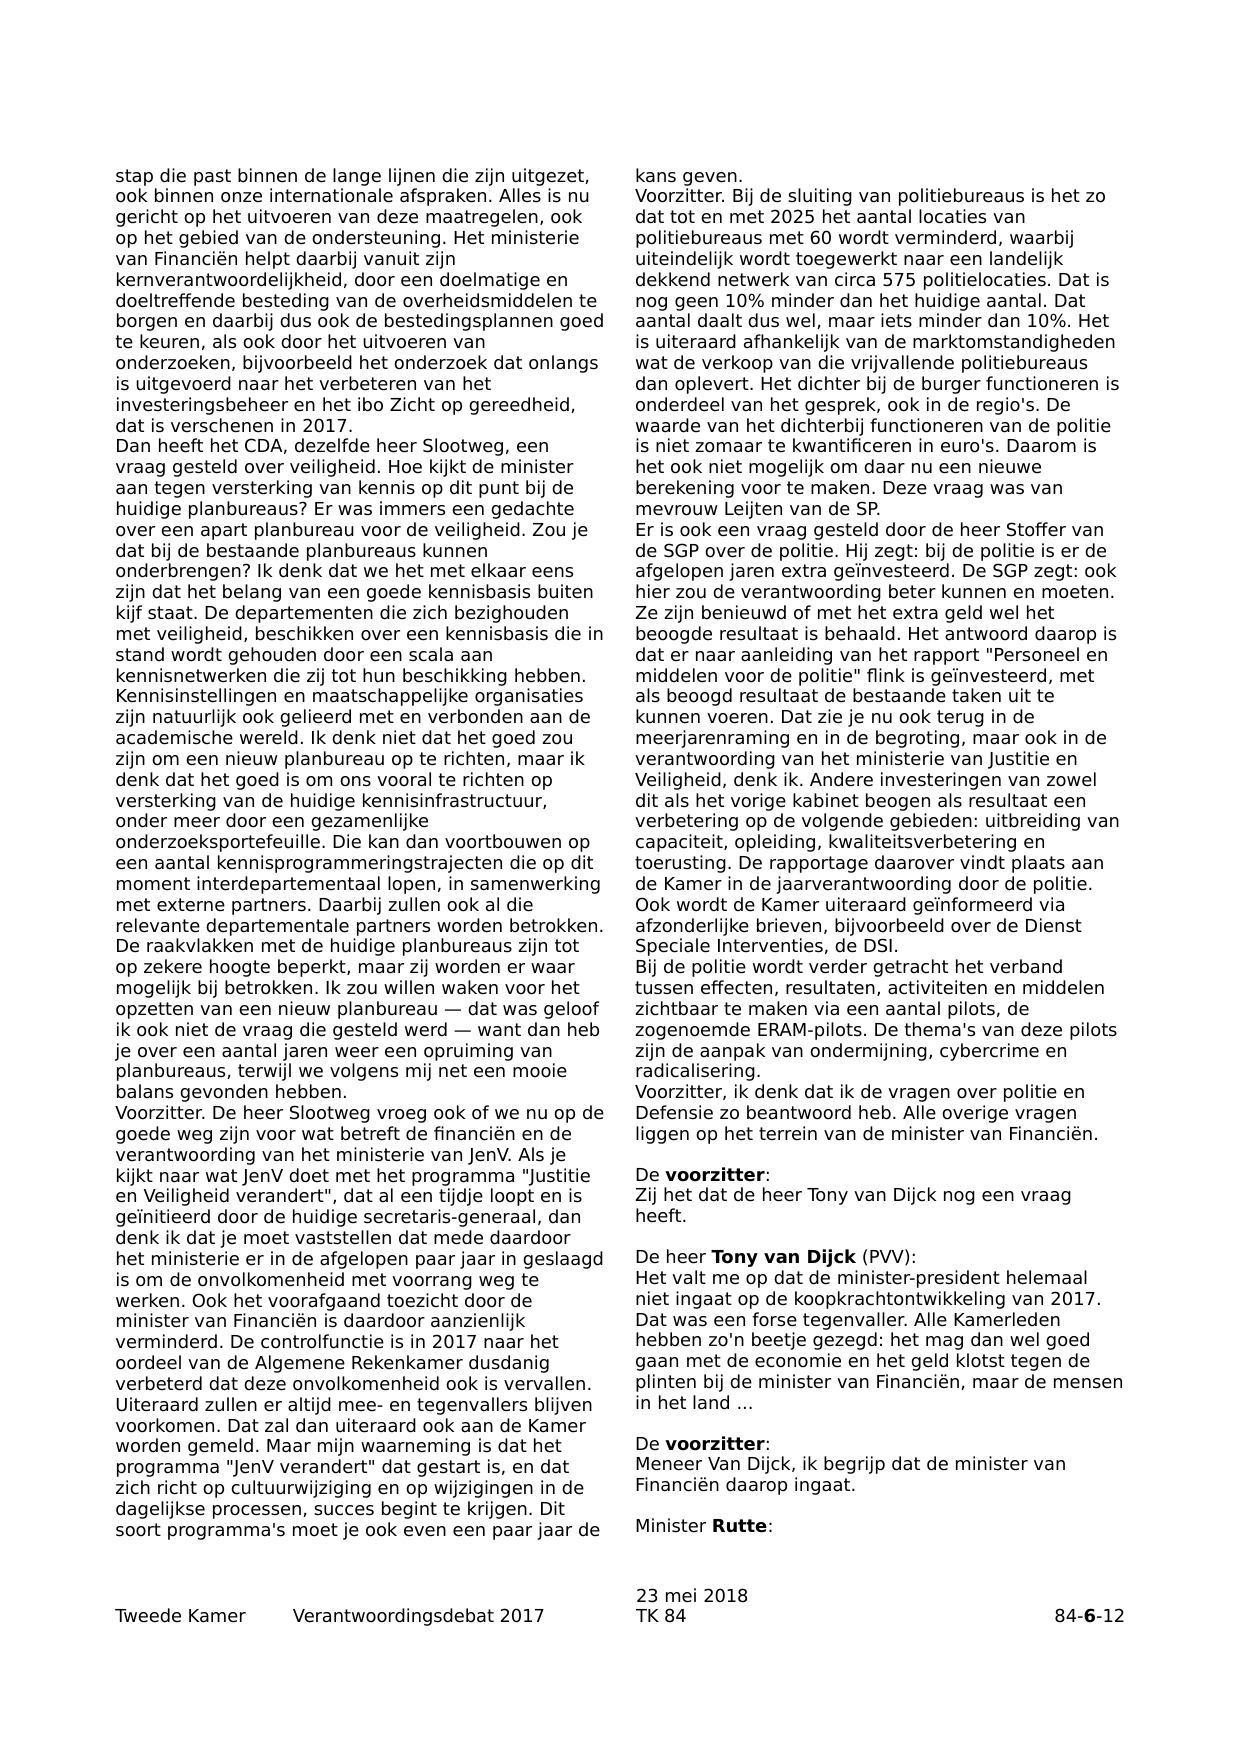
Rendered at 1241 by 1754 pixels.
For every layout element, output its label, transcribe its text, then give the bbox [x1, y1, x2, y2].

text Er is ook een vraag gesteld door de heer Stoffer van de SGP over de politie. Hij zegt: bij de politie is er de afgelopen jaren extra geïnvesteerd. De SGP zegt: ook hier zou de verantwoording beter kunnen en moeten. Ze zijn benieuwd of met het extra geld wel het beoogde resultaat is behaald. Het antwoord daarop is dat er naar aanleiding van het rapport "Personeel en middelen voor de politie" flink is geïnvesteerd, met als beoogd resultaat de bestaande taken uit te kunnen voeren. Dat zie je nu ook terug in de meerjarenraming en in de begroting, maar ook in de verantwoording van het ministerie van Justitie en Veiligheid, denk ik. Andere investeringen van zowel dit als het vorige kabinet beogen als resultaat een verbetering op de volgende gebieden: uitbreiding van capaciteit, opleiding, kwaliteitsverbetering en toerusting. De rapportage daarover vindt plaats aan de Kamer in de jaarverantwoording door de politie. Ook wordt de Kamer uiteraard geïnformeerd via afzonderlijke brieven, bijvoorbeeld over de Dienst Speciale Interventies, de DSI. [635, 519, 1125, 957]
text Minister Rutte: [635, 1516, 1125, 1537]
text Dan heeft het CDA, dezelfde heer Slootweg, een vraag gesteld over veiligheid. Hoe kijkt de minister aan tegen versterking van kennis op dit punt bij de huidige planbureaus? Er was immers een gedachte over een apart planbureau voor de veiligheid. Zou je dat bij de bestaande planbureaus kunnen onderbrengen? Ik denk dat we het met elkaar eens zijn dat het belang van een goede kennisbasis buiten kijf staat. De departementen die zich bezighouden met veiligheid, beschikken over een kennisbasis die in stand wordt gehouden door een scala aan kennisnetwerken die zij tot hun beschikking hebben. Kennisinstellingen en maatschappelijke organisaties zijn natuurlijk ook gelieerd met en verbonden aan de academische wereld. Ik denk niet dat het goed zou zijn om een nieuw planbureau op te richten, maar ik denk dat het goed is om ons vooral te richten op versterking van de huidige kennisinfrastructuur, onder meer door een gezamenlijke onderzoeksportefeuille. Die kan dan voortbouwen op een aantal kennisprogrammeringstrajecten die op dit moment interdepartementaal lopen, in samenwerking met externe partners. Daarbij zullen ook al die relevante departementale partners worden betrokken. De raakvlakken met de huidige planbureaus zijn tot op zekere hoogte beperkt, maar zij worden er waar mogelijk bij betrokken. Ik zou willen waken voor het opzetten van een nieuw planbureau — dat was geloof ik ook niet de vraag die gesteld werd — want dan heb je over een aantal jaren weer een opruiming van planbureaus, terwijl we volgens mij net een mooie balans gevonden hebben. [115, 436, 605, 1103]
text Meneer Van Dijck, ik begrijp dat de minister van Financiën daarop ingaat. [635, 1454, 1125, 1496]
text Bij de politie wordt verder getracht het verband tussen effecten, resultaten, activiteiten en middelen zichtbaar te maken via een aantal pilots, de zogenoemde ERAM-pilots. De thema's van deze pilots zijn de aanpak van ondermijning, cybercrime en radicalisering. [635, 957, 1125, 1082]
text Voorzitter. Bij de sluiting van politiebureaus is het zo dat tot en met 2025 het aantal locaties van politiebureaus met 60 wordt verminderd, waarbij uiteindelijk wordt toegewerkt naar een landelijk dekkend netwerk van circa 575 politielocaties. Dat is nog geen 10% minder dan het huidige aantal. Dat aantal daalt dus wel, maar iets minder dan 10%. Het is uiteraard afhankelijk van de marktomstandigheden wat de verkoop van die vrijvallende politiebureaus dan oplevert. Het dichter bij de burger functioneren is onderdeel van het gesprek, ook in de regio's. De waarde van het dichterbij functioneren van de politie is niet zomaar te kwantificeren in euro's. Daarom is het ook niet mogelijk om daar nu een nieuwe berekening voor te maken. Deze vraag was van mevrouw Leijten van de SP. [635, 186, 1125, 519]
text De heer Tony van Dijck (PVV): [635, 1247, 1125, 1268]
text kans geven. [635, 165, 1125, 186]
text stap die past binnen de lange lijnen die zijn uitgezet, ook binnen onze internationale afspraken. Alles is nu gericht op het uitvoeren van deze maatregelen, ook op het gebied van de ondersteuning. Het ministerie van Financiën helpt daarbij vanuit zijn kernverantwoordelijkheid, door een doelmatige en doeltreffende besteding van de overheidsmiddelen te borgen en daarbij dus ook de bestedingsplannen goed te keuren, als ook door het uitvoeren van onderzoeken, bijvoorbeeld het onderzoek dat onlangs is uitgevoerd naar het verbeteren van het investeringsbeheer en het ibo Zicht op gereedheid, dat is verschenen in 2017. [115, 165, 605, 436]
text De voorzitter: [635, 1164, 1125, 1185]
text Voorzitter, ik denk dat ik de vragen over politie en Defensie zo beantwoord heb. Alle overige vragen liggen op het terrein van de minister van Financiën. [635, 1082, 1125, 1144]
text Zij het dat de heer Tony van Dijck nog een vraag heeft. [635, 1185, 1125, 1227]
text Voorzitter. De heer Slootweg vroeg ook of we nu op de goede weg zijn voor wat betreft de financiën en de verantwoording van het ministerie van JenV. Als je kijkt naar wat JenV doet met het programma "Justitie en Veiligheid verandert", dat al een tijdje loopt en is geïnitieerd door de huidige secretaris-generaal, dan denk ik dat je moet vaststellen dat mede daardoor het ministerie er in de afgelopen paar jaar in geslaagd is om de onvolkomenheid met voorrang weg te werken. Ook het voorafgaand toezicht door de minister van Financiën is daardoor aanzienlijk verminderd. De controlfunctie is in 2017 naar het oordeel van de Algemene Rekenkamer dusdanig verbeterd dat deze onvolkomenheid ook is vervallen. Uiteraard zullen er altijd mee- en tegenvallers blijven voorkomen. Dat zal dan uiteraard ook aan de Kamer worden gemeld. Maar mijn waarneming is dat het programma "JenV verandert" dat gestart is, en dat zich richt op cultuurwijziging en op wijzigingen in de dagelijkse processen, succes begint te krijgen. Dit soort programma's moet je ook even een paar jaar de [115, 1103, 605, 1540]
text Het valt me op dat de minister-president helemaal niet ingaat op de koopkrachtontwikkeling van 2017. Dat was een forse tegenvaller. Alle Kamerleden hebben zo'n beetje gezegd: het mag dan wel goed gaan met de economie en het geld klotst tegen de plinten bij de minister van Financiën, maar de mensen in het land ... [635, 1268, 1125, 1413]
text De voorzitter: [635, 1433, 1125, 1454]
